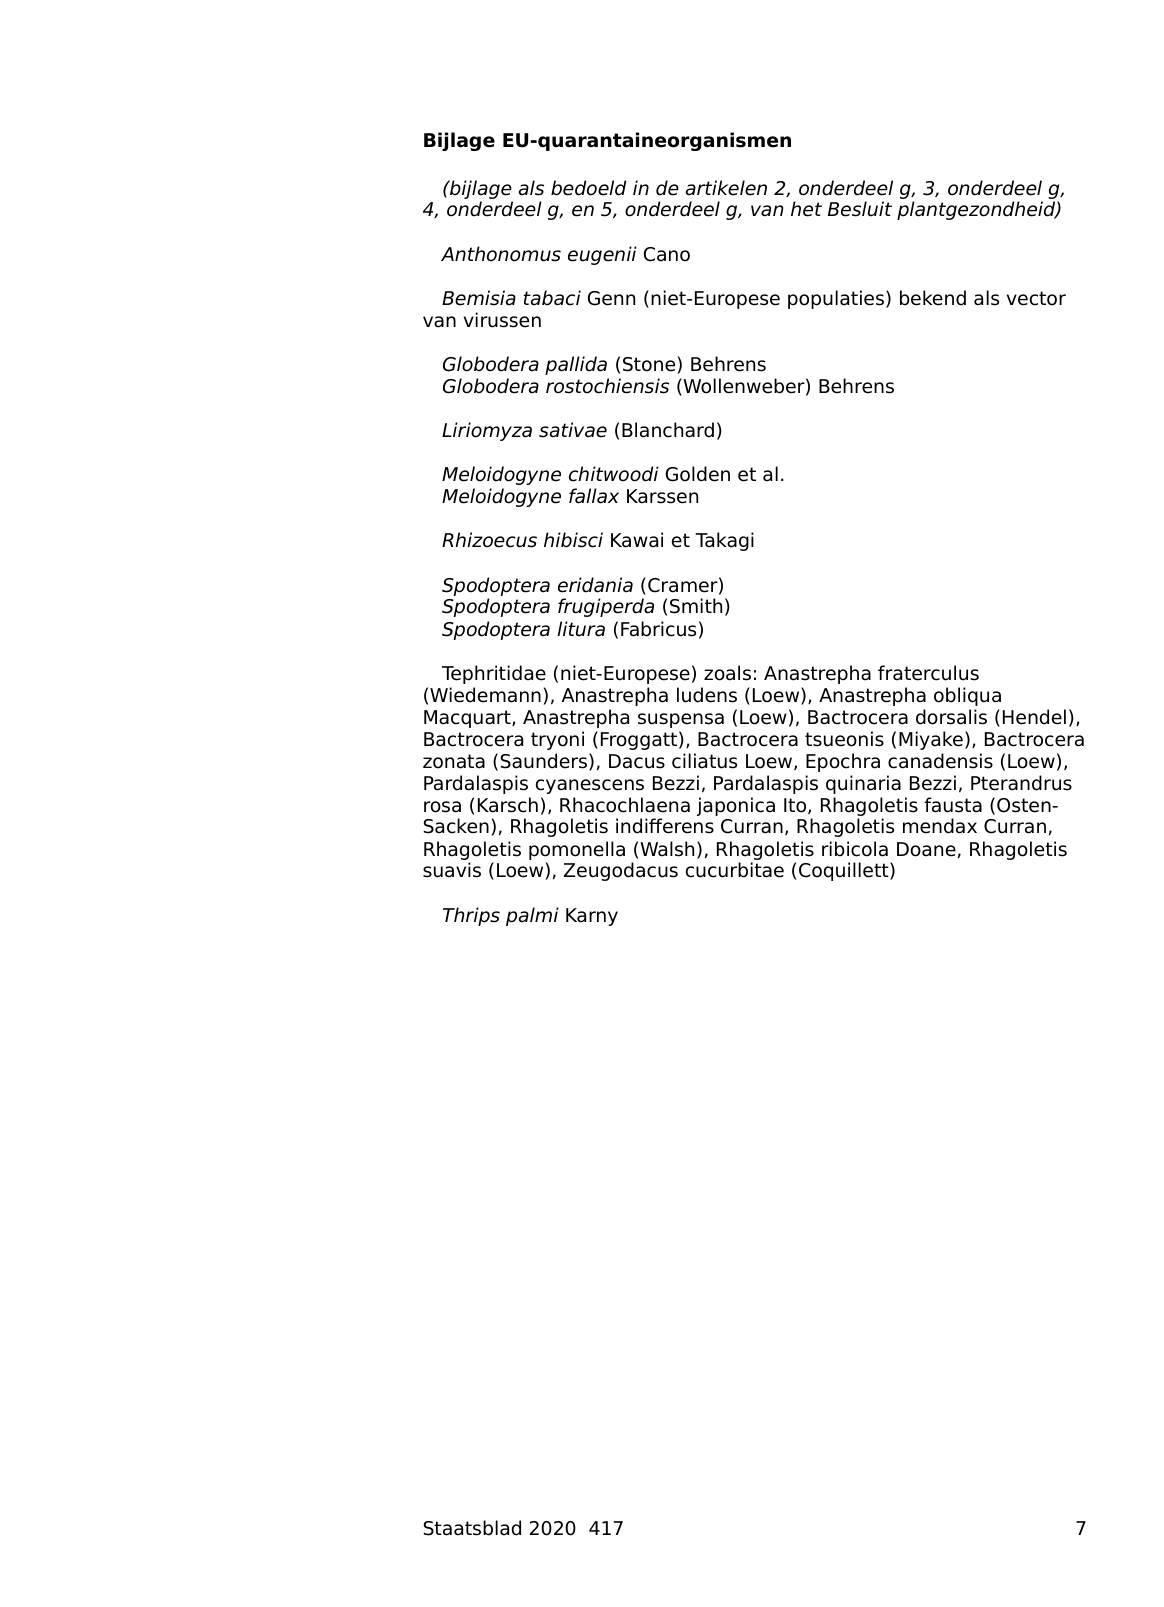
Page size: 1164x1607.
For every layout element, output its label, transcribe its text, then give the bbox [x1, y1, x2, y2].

text Tephritidae (niet-Europese) zoals: Anastrepha fraterculus (Wiedemann), Anastrepha ludens (Loew), Anastrepha obliqua Macquart, Anastrepha suspensa (Loew), Bactrocera dorsalis (Hendel), Bactrocera tryoni (Froggatt), Bactrocera tsueonis (Miyake), Bactrocera zonata (Saunders), Dacus ciliatus Loew, Epochra canadensis (Loew), Pardalaspis cyanescens Bezzi, Pardalaspis quinaria Bezzi, Pterandrus rosa (Karsch), Rhacochlaena japonica Ito, Rhagoletis fausta (Osten-Sacken), Rhagoletis indifferens Curran, Rhagoletis mendax Curran, Rhagoletis pomonella (Walsh), Rhagoletis ribicola Doane, Rhagoletis suavis (Loew), Zeugodacus cucurbitae (Coquillett) [422, 663, 1087, 882]
text Spodoptera eridania (Cramer) [422, 574, 1087, 596]
subtitle Bijlage EU-quarantaineorganismen [422, 130, 1087, 152]
text Globodera rostochiensis (Wollenweber) Behrens [422, 376, 1087, 398]
text Globodera pallida (Stone) Behrens [422, 354, 1087, 376]
text Spodoptera frugiperda (Smith) [422, 596, 1087, 618]
text Liriomyza sativae (Blanchard) [422, 420, 1087, 442]
text Rhizoecus hibisci Kawai et Takagi [422, 530, 1087, 552]
text Thrips palmi Karny [422, 904, 1087, 927]
text Meloidogyne chitwoodi Golden et al. [422, 464, 1087, 486]
text Spodoptera litura (Fabricus) [422, 618, 1087, 640]
text Meloidogyne fallax Karssen [422, 486, 1087, 508]
text Bemisia tabaci Genn (niet-Europese populaties) bekend als vector van virussen [422, 288, 1087, 332]
text (bijlage als bedoeld in de artikelen 2, onderdeel g, 3, onderdeel g, 4, onderdeel g, en 5, onderdeel g, van het Besluit plantgezondheid) [422, 177, 1087, 221]
text Anthonomus eugenii Cano [422, 243, 1087, 266]
